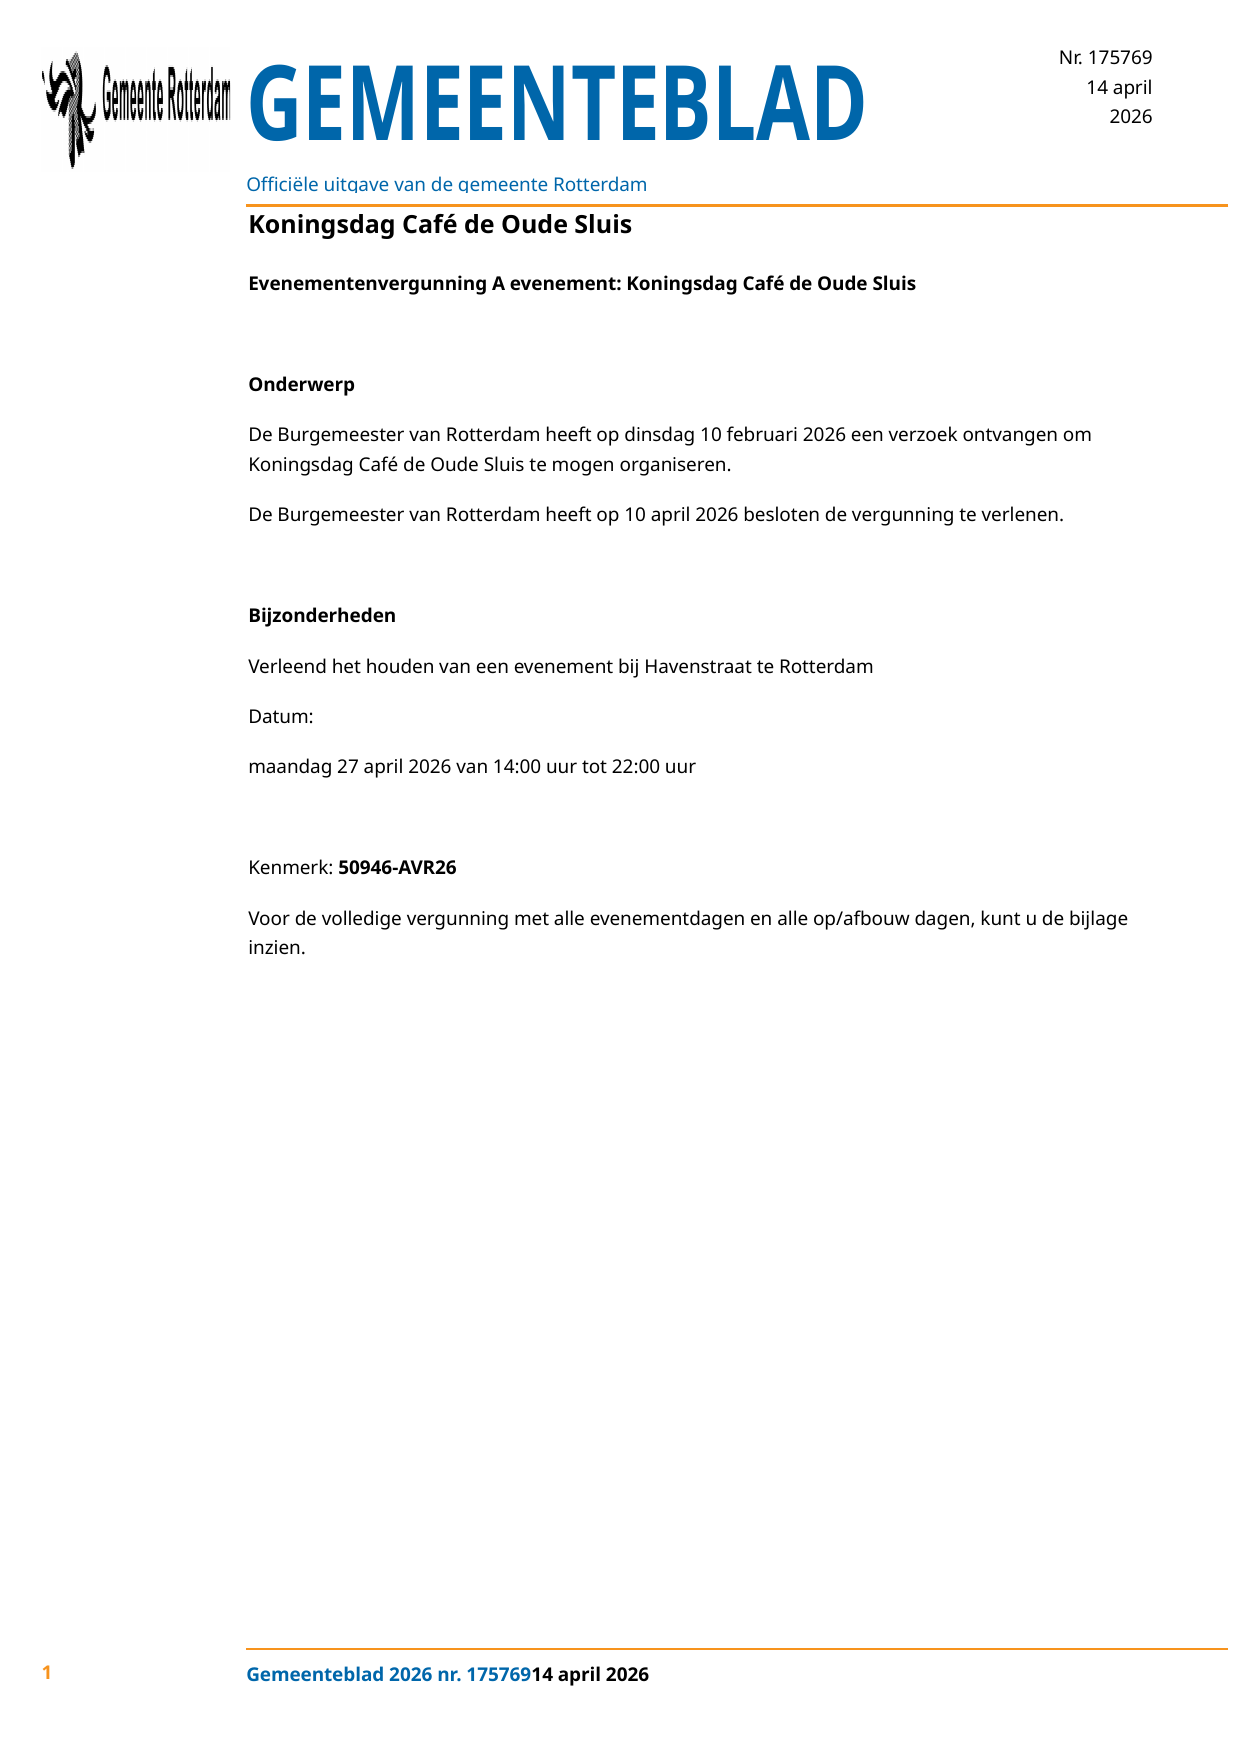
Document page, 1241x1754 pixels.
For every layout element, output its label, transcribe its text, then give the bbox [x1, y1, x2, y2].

picture [41, 47, 231, 172]
text Koningsdag Café de Oude Sluis [248, 207, 1152, 241]
text Voor de volledige vergunning met alle evenementdagen en alle op/afbouw dagen, kunt u de bijlage inzien. [248, 905, 1152, 960]
text maandag 27 april 2026 van 14:00 uur tot 22:00 uur [248, 754, 1152, 779]
text De Burgemeester van Rotterdam heeft op 10 april 2026 besloten de vergunning te verlenen. [248, 502, 1152, 527]
text Evenementenvergunning A evenement: Koningsdag Café de Oude Sluis [248, 270, 1152, 296]
text Onderwerp [248, 371, 1152, 397]
text Verleend het houden van een evenement bij Havenstraat te Rotterdam [248, 653, 1152, 678]
text De Burgemeester van Rotterdam heeft op dinsdag 10 februari 2026 een verzoek ontvangen om Koningsdag Café de Oude Sluis te mogen organiseren. [248, 422, 1152, 477]
text Datum: [248, 703, 1152, 729]
text Kenmerk: 50946-AVR26 [248, 854, 1152, 880]
text Bijzonderheden [248, 602, 1152, 628]
